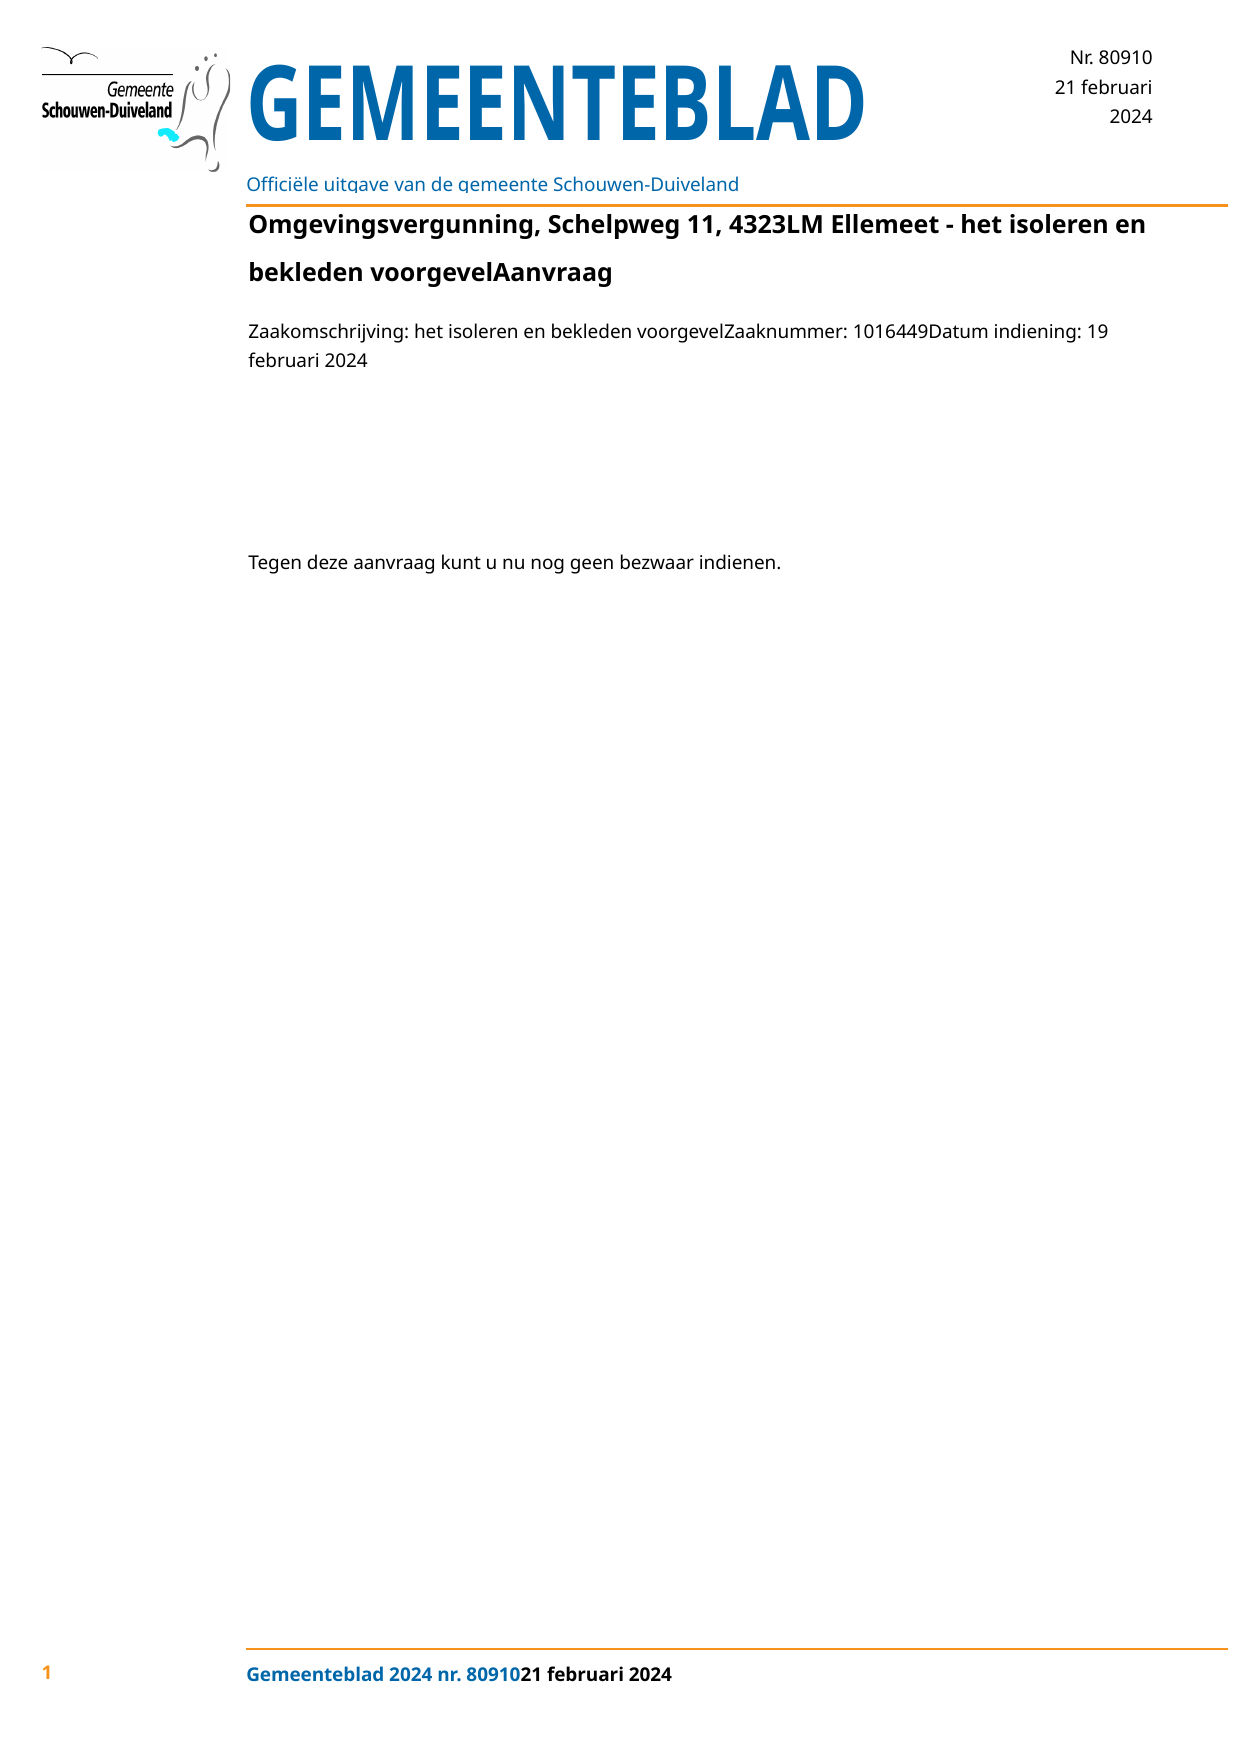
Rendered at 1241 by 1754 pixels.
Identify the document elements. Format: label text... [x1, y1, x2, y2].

text Omgevingsvergunning, Schelpweg 11, 4323LM Ellemeet - het isoleren en bekleden voorgevelAanvraag [248, 207, 1152, 288]
text Zaakomschrijving: het isoleren en bekleden voorgevelZaaknummer: 1016449Datum indiening: 19 februari 2024 [248, 318, 1152, 373]
picture [41, 47, 231, 172]
text Tegen deze aanvraag kunt u nu nog geen bezwaar indienen. [248, 549, 1152, 575]
